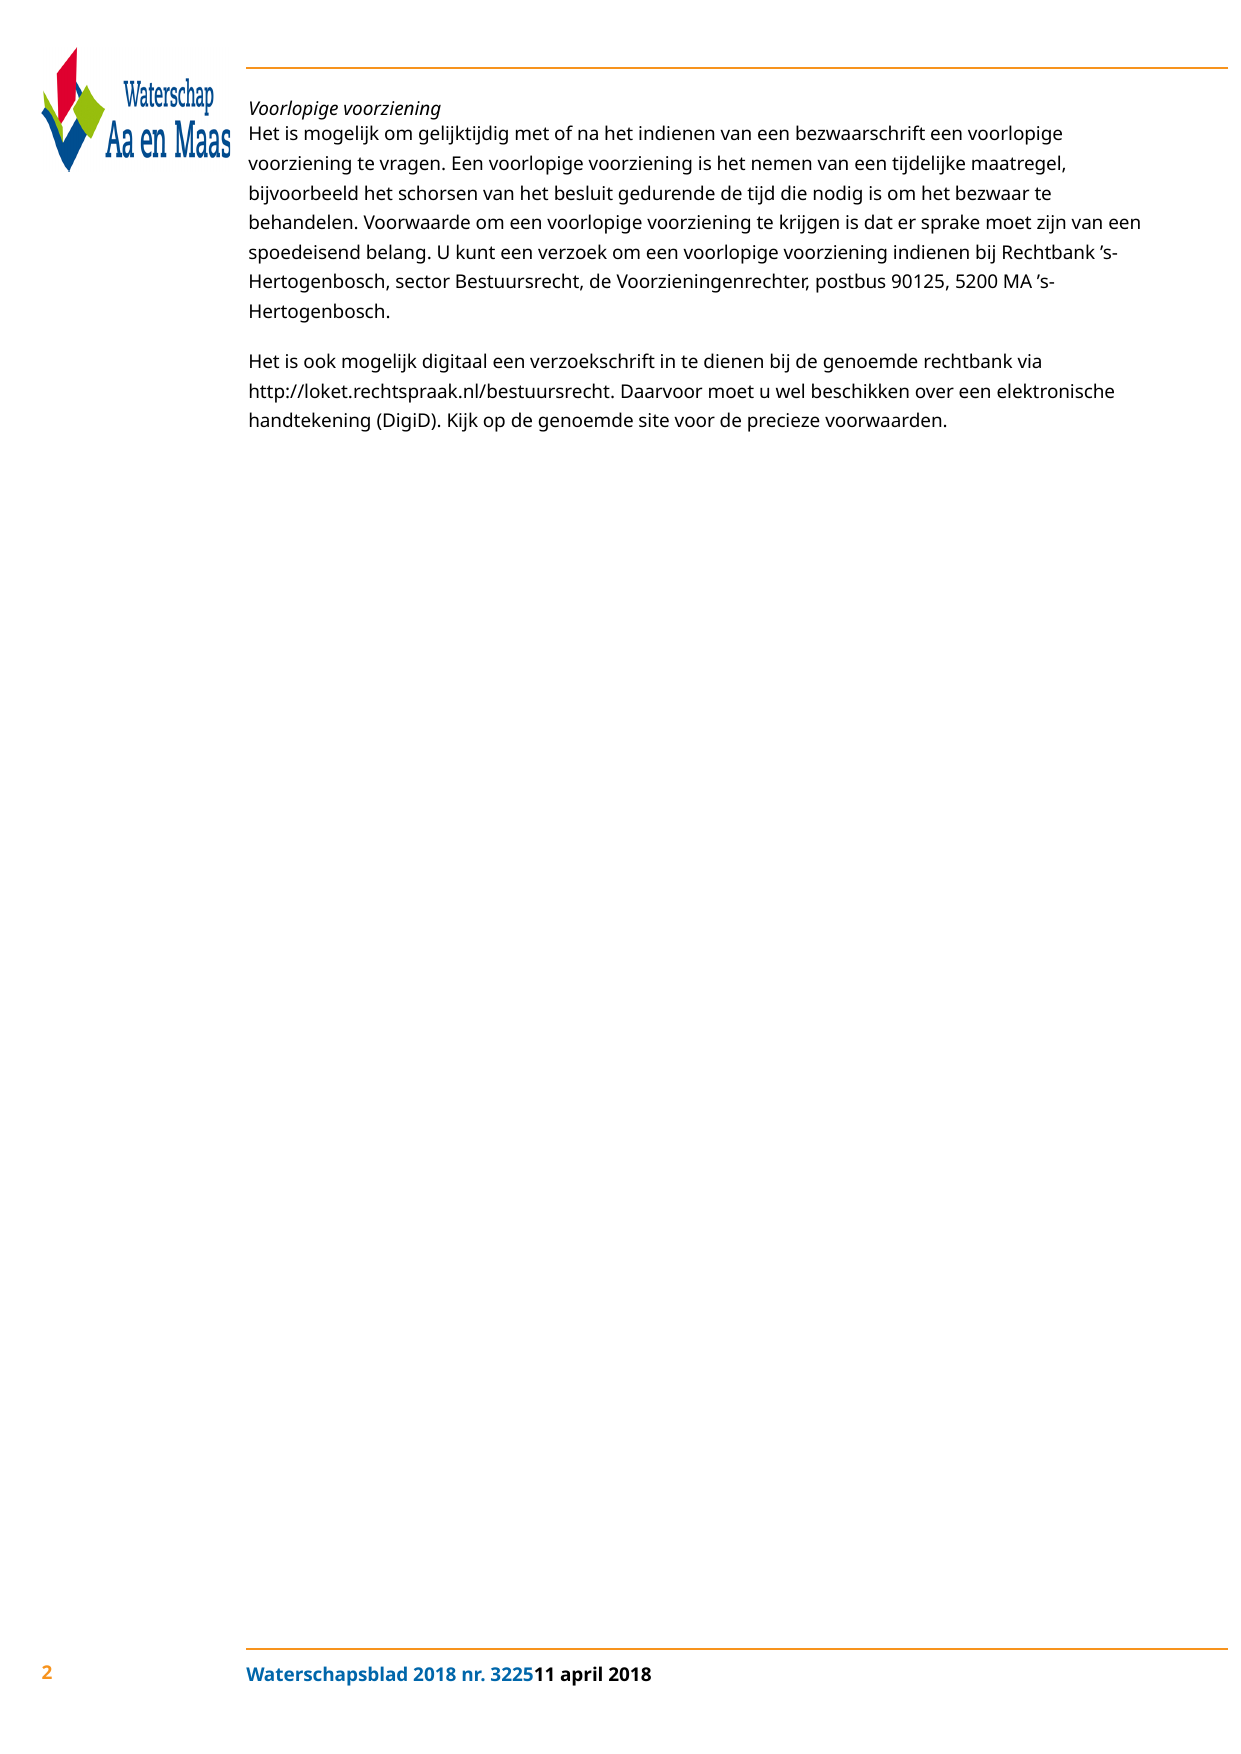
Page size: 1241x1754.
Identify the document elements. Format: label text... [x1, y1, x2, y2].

text Het is mogelijk om gelijktijdig met of na het indienen van een bezwaarschrift een voorlopige voorziening te vragen. Een voorlopige voorziening is het nemen van een tijdelijke maatregel, bijvoorbeeld het schorsen van het besluit gedurende de tijd die nodig is om het bezwaar te behandelen. Voorwaarde om een voorlopige voorziening te krijgen is dat er sprake moet zijn van een spoedeisend belang. U kunt een verzoek om een voorlopige voorziening indienen bij Rechtbank ’s-Hertogenbosch, sector Bestuursrecht, de Voorzieningenrechter, postbus 90125, 5200 MA ’s-Hertogenbosch. [248, 121, 1152, 324]
text Voorlopige voorziening [248, 95, 1152, 121]
picture [41, 47, 231, 172]
text Het is ook mogelijk digitaal een verzoekschrift in te dienen bij de genoemde rechtbank via http://loket.rechtspraak.nl/bestuursrecht. Daarvoor moet u wel beschikken over een elektronische handtekening (DigiD). Kijk op de genoemde site voor de precieze voorwaarden. [248, 348, 1152, 433]
